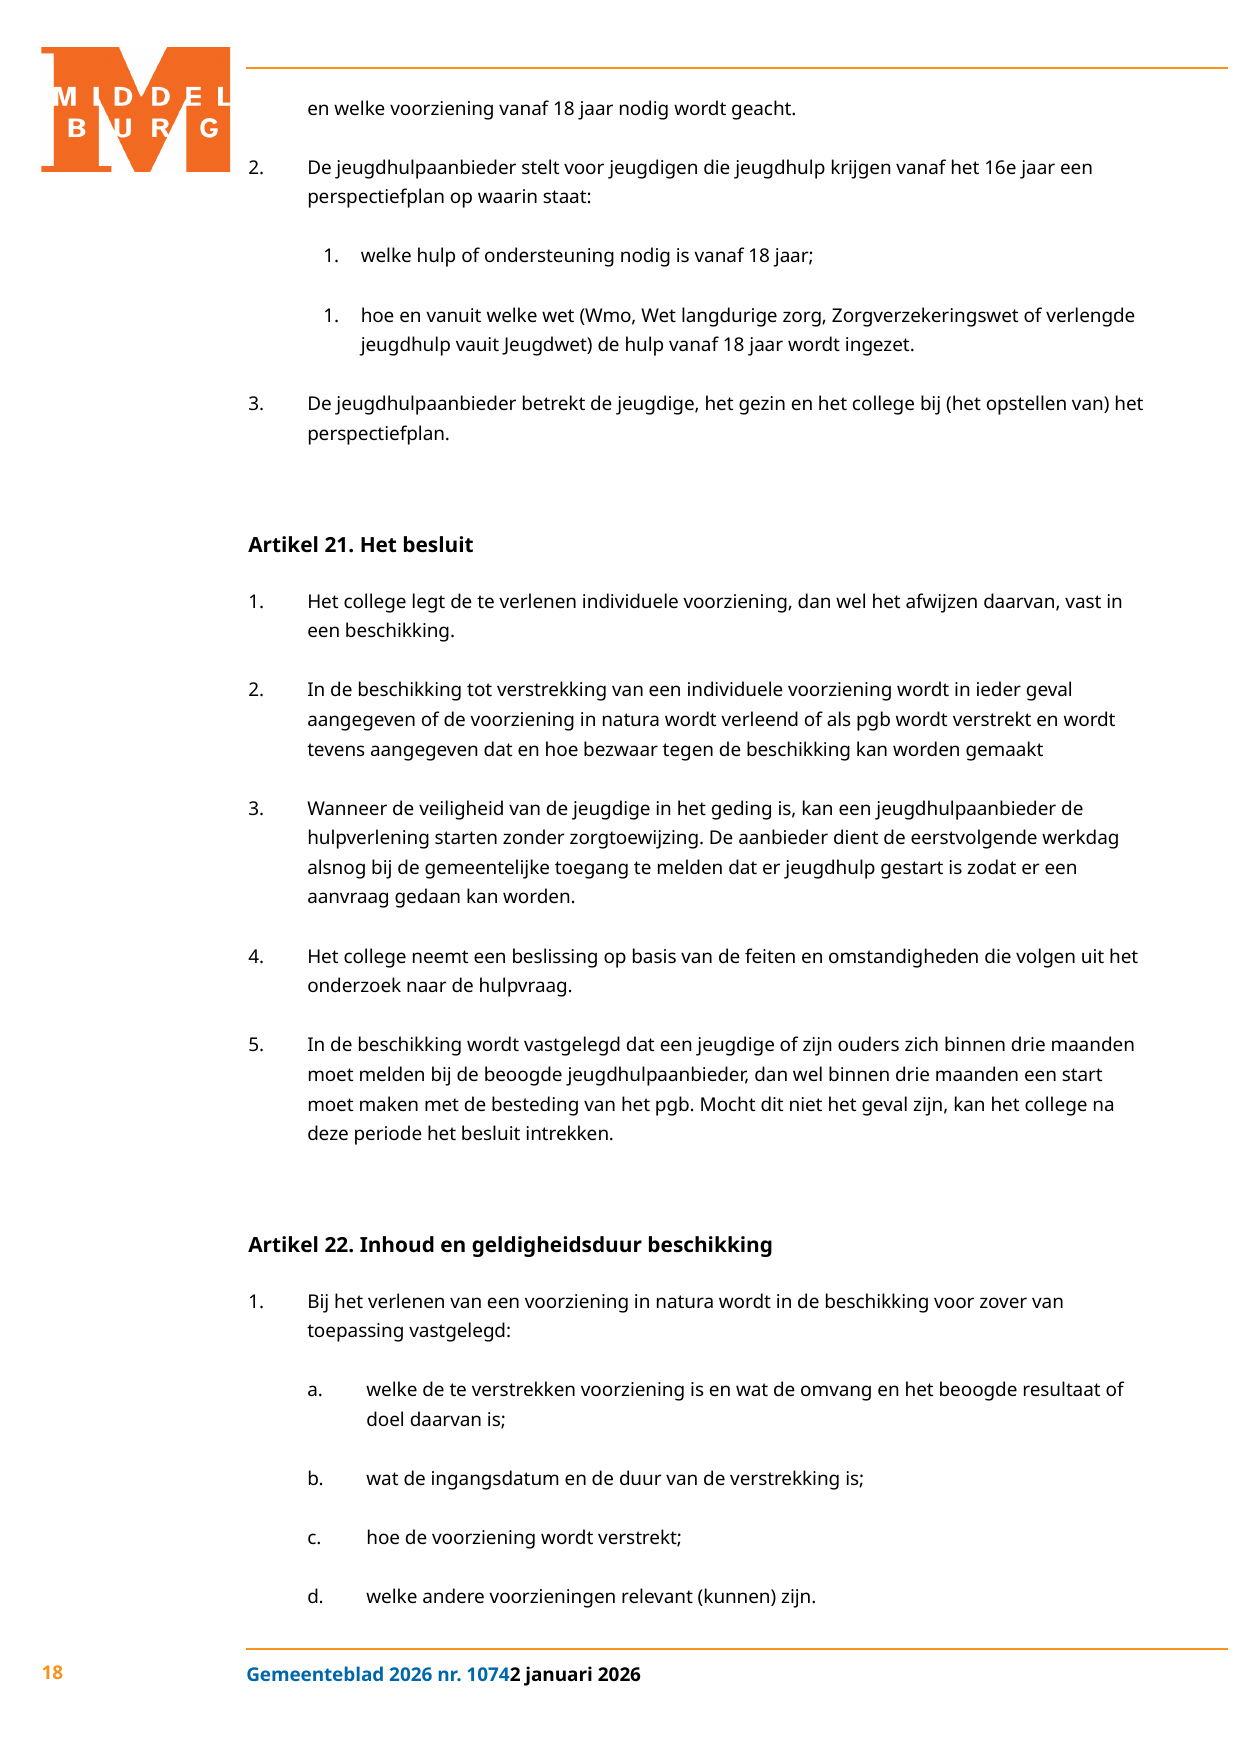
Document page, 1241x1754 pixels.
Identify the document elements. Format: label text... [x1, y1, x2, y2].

list welke de te verstrekken voorziening is en wat de omvang en het beoogde resultaat of doel daarvan is; [307, 1377, 1152, 1432]
list welke hulp of ondersteuning nodig is vanaf 18 jaar; [323, 243, 1152, 268]
list Wanneer de veiligheid van de jeugdige in het geding is, kan een jeugdhulpaanbieder de hulpverlening starten zonder zorgtoewijzing. De aanbieder dient de eerstvolgende werkdag alsnog bij de gemeentelijke toegang te melden dat er jeugdhulp gestart is zodat er een aanvraag gedaan kan worden. [248, 795, 1152, 909]
list In de beschikking tot verstrekking van een individuele voorziening wordt in ieder geval aangegeven of de voorziening in natura wordt verleend of als pgb wordt verstrekt en wordt tevens aangegeven dat en hoe bezwaar tegen de beschikking kan worden gemaakt [248, 677, 1152, 761]
text Artikel 21. Het besluit [248, 530, 1152, 558]
list welke andere voorzieningen relevant (kunnen) zijn. [307, 1584, 1152, 1609]
list De jeugdhulpaanbieder stelt voor jeugdigen die jeugdhulp krijgen vanaf het 16e jaar een perspectiefplan op waarin staat: [248, 154, 1152, 209]
list Het college legt de te verlenen individuele voorziening, dan wel het afwijzen daarvan, vast in een beschikking. [248, 588, 1152, 643]
list Het college neemt een beslissing op basis van de feiten en omstandigheden die volgen uit het onderzoek naar de hulpvraag. [248, 943, 1152, 998]
text Artikel 22. Inhoud en geldigheidsduur beschikking [248, 1230, 1152, 1258]
list In de beschikking wordt vastgelegd dat een jeugdige of zijn ouders zich binnen drie maanden moet melden bij de beoogde jeugdhulpaanbieder, dan wel binnen drie maanden een start moet maken met de besteding van het pgb. Mocht dit niet het geval zijn, kan het college na deze periode het besluit intrekken. [248, 1032, 1152, 1146]
list hoe de voorziening wordt verstrekt; [307, 1524, 1152, 1550]
list wat de ingangsdatum en de duur van de verstrekking is; [307, 1465, 1152, 1491]
list De jeugdhulpaanbieder betrekt de jeugdige, het gezin en het college bij (het opstellen van) het perspectiefplan. [248, 391, 1152, 446]
list hoe en vanuit welke wet (Wmo, Wet langdurige zorg, Zorgverzekeringswet of verlengde jeugdhulp vauit Jeugdwet) de hulp vanaf 18 jaar wordt ingezet. [323, 302, 1152, 357]
list en welke voorziening vanaf 18 jaar nodig wordt geacht. [248, 95, 1152, 121]
list Bij het verlenen van een voorziening in natura wordt in de beschikking voor zover van toepassing vastgelegd: [248, 1288, 1152, 1343]
picture [41, 47, 231, 172]
